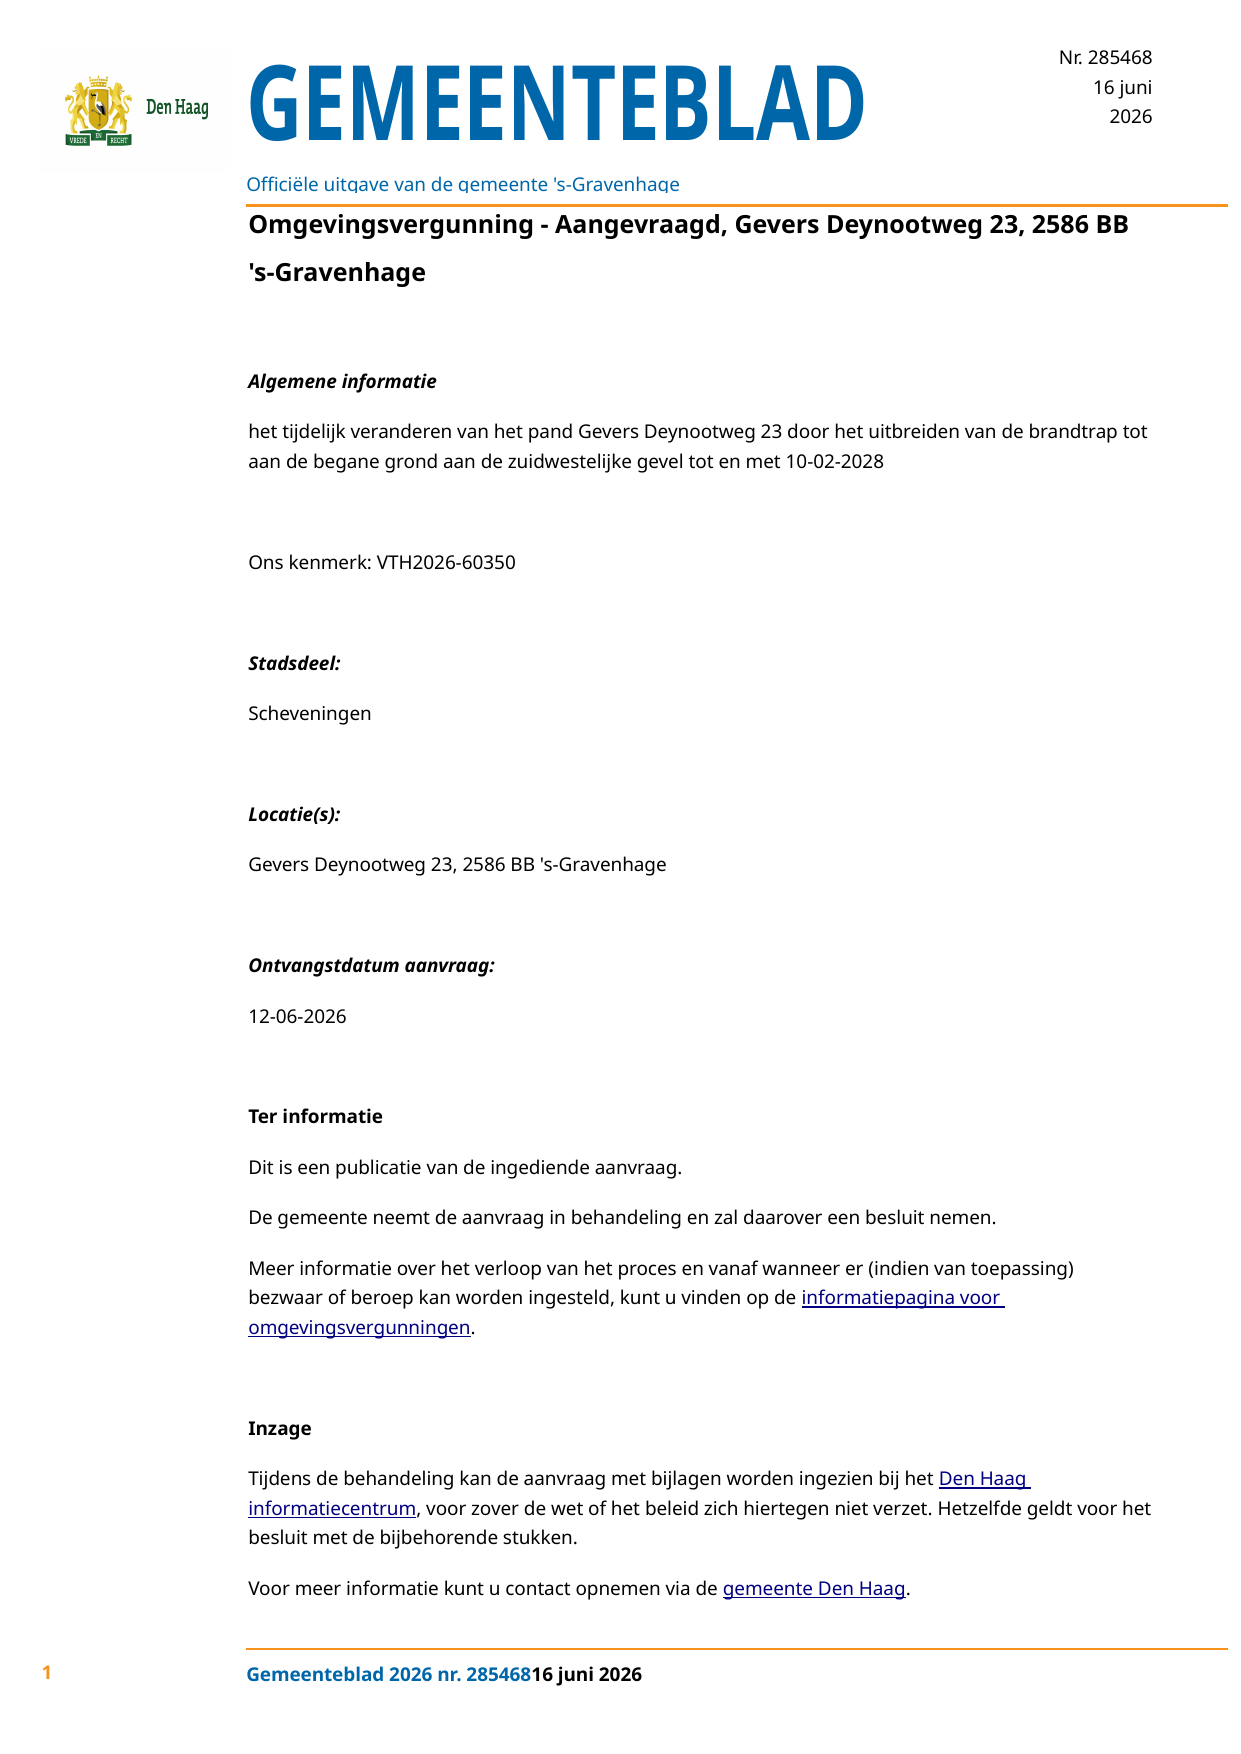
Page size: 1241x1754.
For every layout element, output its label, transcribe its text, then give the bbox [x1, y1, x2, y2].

text Dit is een publicatie van de ingediende aanvraag. [248, 1154, 1152, 1180]
text Ontvangstdatum aanvraag: [248, 952, 1152, 978]
text Ons kenmerk: VTH2026-60350 [248, 549, 1152, 575]
text Scheveningen [248, 700, 1152, 726]
text Meer informatie over het verloop van het proces en vanaf wanneer er (indien van toepassing) bezwaar of beroep kan worden ingesteld, kunt u vinden op de informatiepagina voor omgevingsvergunningen. [248, 1255, 1152, 1340]
text het tijdelijk veranderen van het pand Gevers Deynootweg 23 door het uitbreiden van de brandtrap tot aan de begane grond aan de zuidwestelijke gevel tot en met 10-02-2028 [248, 419, 1152, 474]
text Voor meer informatie kunt u contact opnemen via de gemeente Den Haag. [248, 1575, 1152, 1601]
text Stadsdeel: [248, 650, 1152, 676]
text Algemene informatie [248, 368, 1152, 394]
text Ter informatie [248, 1104, 1152, 1129]
text De gemeente neemt de aanvraag in behandeling en zal daarover een besluit nemen. [248, 1204, 1152, 1230]
text 12-06-2026 [248, 1003, 1152, 1029]
text Gevers Deynootweg 23, 2586 BB 's-Gravenhage [248, 852, 1152, 877]
text Tijdens de behandeling kan de aanvraag met bijlagen worden ingezien bij het Den Haag informatiecentrum, voor zover de wet of het beleid zich hiertegen niet verzet. Hetzelfde geldt voor het besluit met de bijbehorende stukken. [248, 1465, 1152, 1550]
text Inzage [248, 1415, 1152, 1441]
picture [41, 47, 231, 172]
text Omgevingsvergunning - Aangevraagd, Gevers Deynootweg 23, 2586 BB 's-Gravenhage [248, 207, 1152, 288]
text Locatie(s): [248, 801, 1152, 827]
